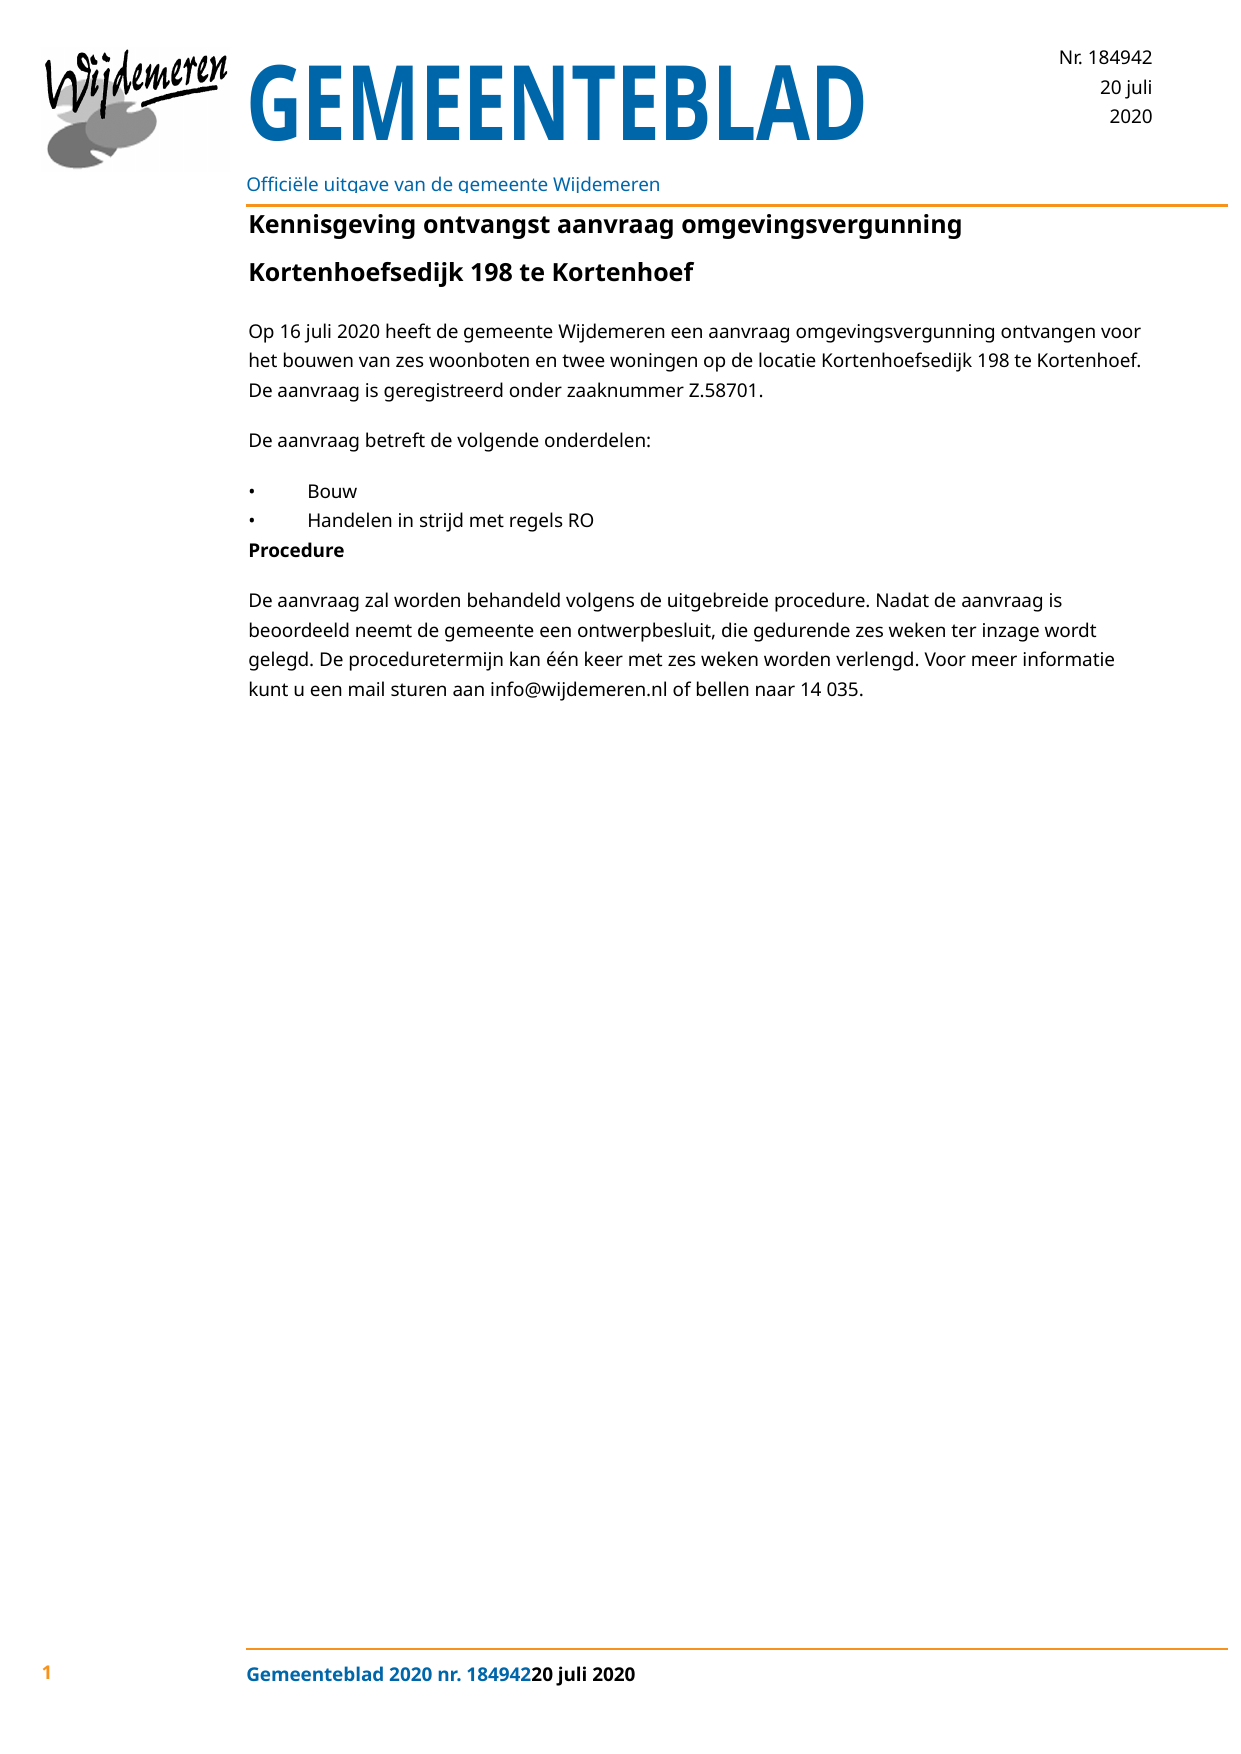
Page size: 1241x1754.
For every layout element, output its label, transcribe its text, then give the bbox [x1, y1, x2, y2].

text De aanvraag zal worden behandeld volgens de uitgebreide procedure. Nadat de aanvraag is beoordeeld neemt de gemeente een ontwerpbesluit, die gedurende zes weken ter inzage wordt gelegd. De proceduretermijn kan één keer met zes weken worden verlengd. Voor meer informatie kunt u een mail sturen aan info@wijdemeren.nl of bellen naar 14 035. [248, 587, 1152, 702]
picture [41, 47, 231, 172]
text Op 16 juli 2020 heeft de gemeente Wijdemeren een aanvraag omgevingsvergunning ontvangen voor het bouwen van zes woonboten en twee woningen op de locatie Kortenhoefsedijk 198 te Kortenhoef. De aanvraag is geregistreerd onder zaaknummer Z.58701. [248, 318, 1152, 403]
list Bouw [248, 478, 1152, 504]
list Handelen in strijd met regels RO [248, 507, 1152, 533]
text De aanvraag betreft de volgende onderdelen: [248, 427, 1152, 453]
text Procedure [248, 537, 1152, 563]
text Kennisgeving ontvangst aanvraag omgevingsvergunning Kortenhoefsedijk 198 te Kortenhoef [248, 207, 1152, 288]
